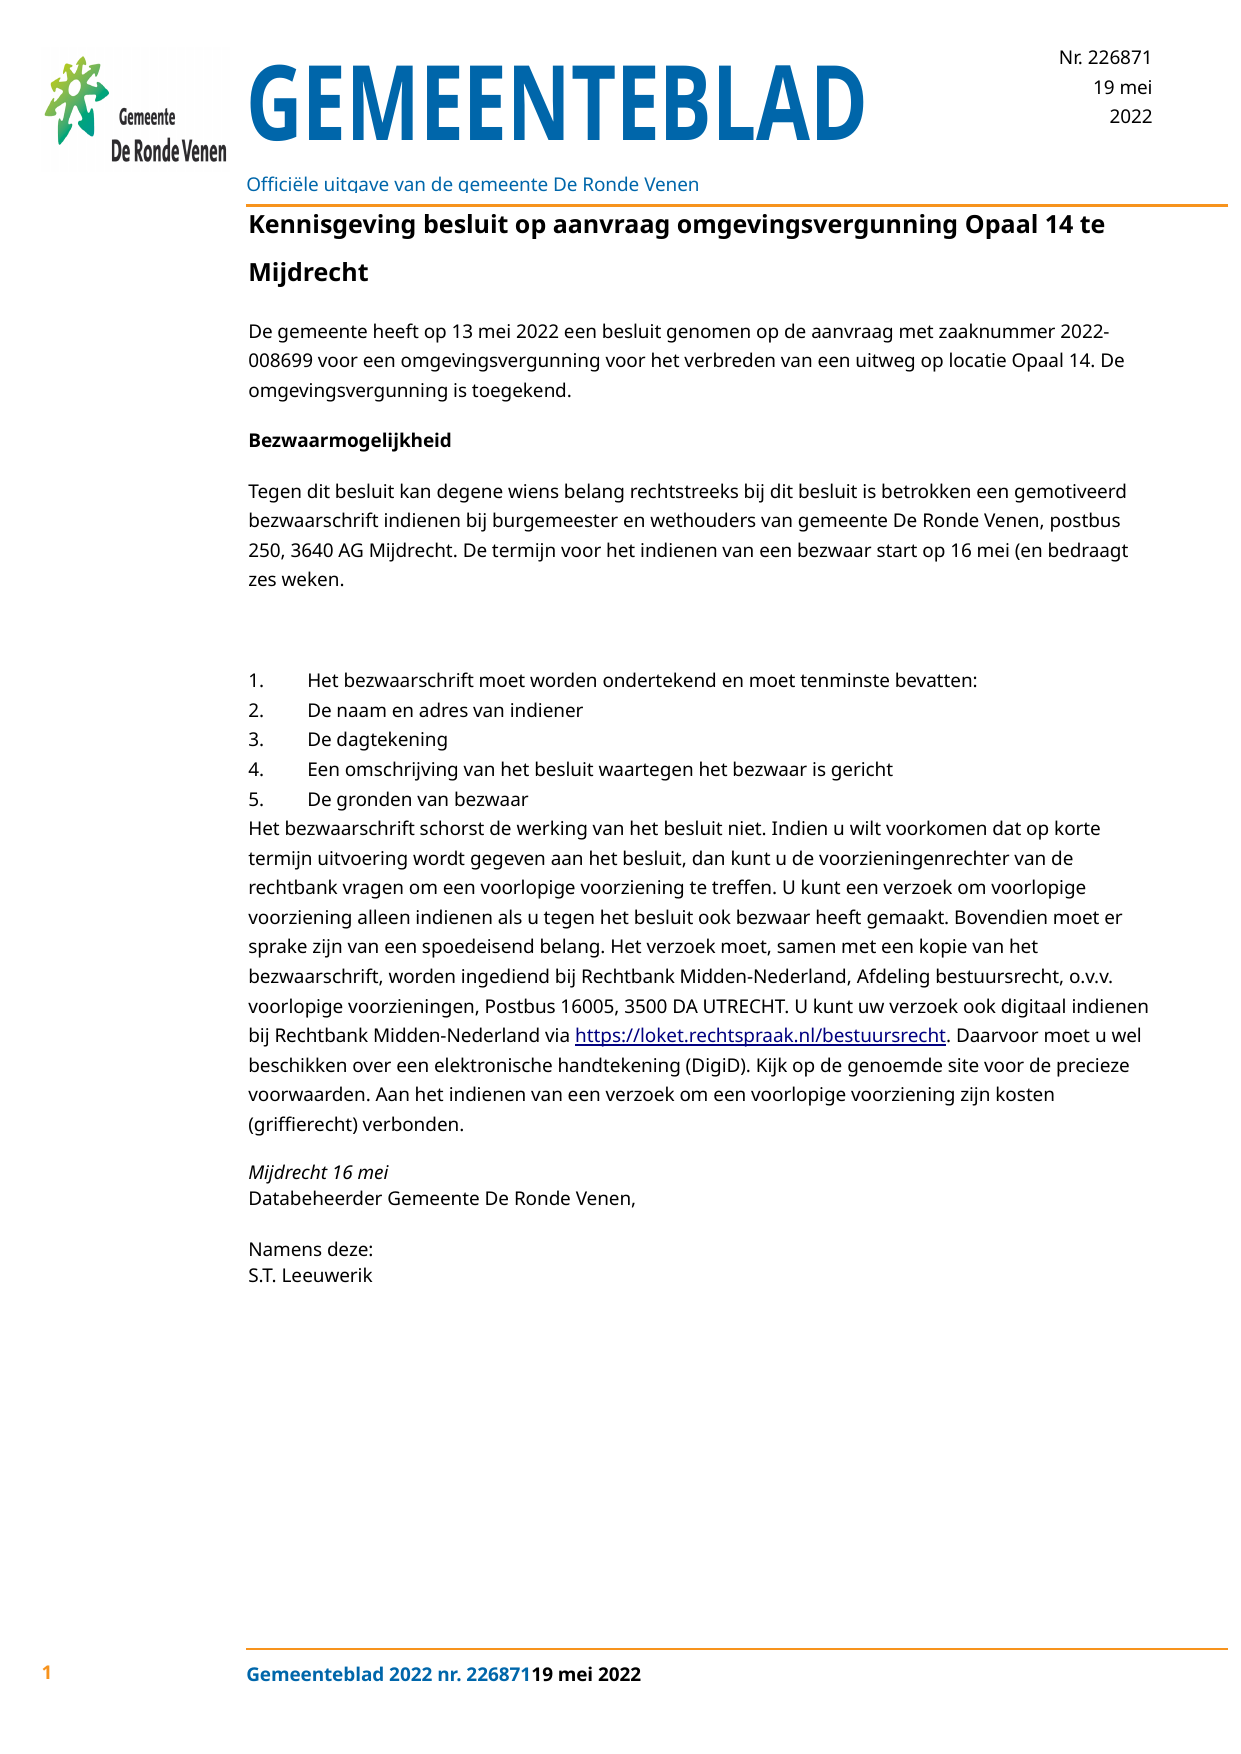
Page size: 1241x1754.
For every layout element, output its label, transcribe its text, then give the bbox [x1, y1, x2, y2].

text Tegen dit besluit kan degene wiens belang rechtstreeks bij dit besluit is betrokken een gemotiveerd bezwaarschrift indienen bij burgemeester en wethouders van gemeente De Ronde Venen, postbus 250, 3640 AG Mijdrecht. De termijn voor het indienen van een bezwaar start op 16 mei (en bedraagt zes weken. [248, 478, 1152, 592]
text Het bezwaarschrift schorst de werking van het besluit niet. Indien u wilt voorkomen dat op korte termijn uitvoering wordt gegeven aan het besluit, dan kunt u de voorzieningenrechter van de rechtbank vragen om een voorlopige voorziening te treffen. U kunt een verzoek om voorlopige voorziening alleen indienen als u tegen het besluit ook bezwaar heeft gemaakt. Bovendien moet er sprake zijn van een spoedeisend belang. Het verzoek moet, samen met een kopie van het bezwaarschrift, worden ingediend bij Rechtbank Midden-Nederland, Afdeling bestuursrecht, o.v.v. voorlopige voorzieningen, Postbus 16005, 3500 DA UTRECHT. U kunt uw verzoek ook digitaal indienen bij Rechtbank Midden-Nederland via https://loket.rechtspraak.nl/bestuursrecht. Daarvoor moet u wel beschikken over een elektronische handtekening (DigiD). Kijk op de genoemde site voor de precieze voorwaarden. Aan het indienen van een verzoek om een voorlopige voorziening zijn kosten (griffierecht) verbonden. [248, 815, 1152, 1137]
list De gronden van bezwaar [248, 786, 1152, 812]
list De dagtekening [248, 727, 1152, 752]
list De naam en adres van indiener [248, 697, 1152, 723]
text S.T. Leeuwerik [248, 1262, 1152, 1288]
picture [41, 47, 231, 172]
text Kennisgeving besluit op aanvraag omgevingsvergunning Opaal 14 te Mijdrecht [248, 207, 1152, 288]
list Het bezwaarschrift moet worden ondertekend en moet tenminste bevatten: [248, 667, 1152, 693]
text Mijdrecht 16 mei [248, 1159, 1152, 1185]
text Bezwaarmogelijkheid [248, 427, 1152, 453]
text Namens deze: [248, 1236, 1152, 1262]
text Databeheerder Gemeente De Ronde Venen, [248, 1185, 1152, 1211]
text De gemeente heeft op 13 mei 2022 een besluit genomen op de aanvraag met zaaknummer 2022-008699 voor een omgevingsvergunning voor het verbreden van een uitweg op locatie Opaal 14. De omgevingsvergunning is toegekend. [248, 318, 1152, 403]
list Een omschrijving van het besluit waartegen het bezwaar is gericht [248, 756, 1152, 782]
